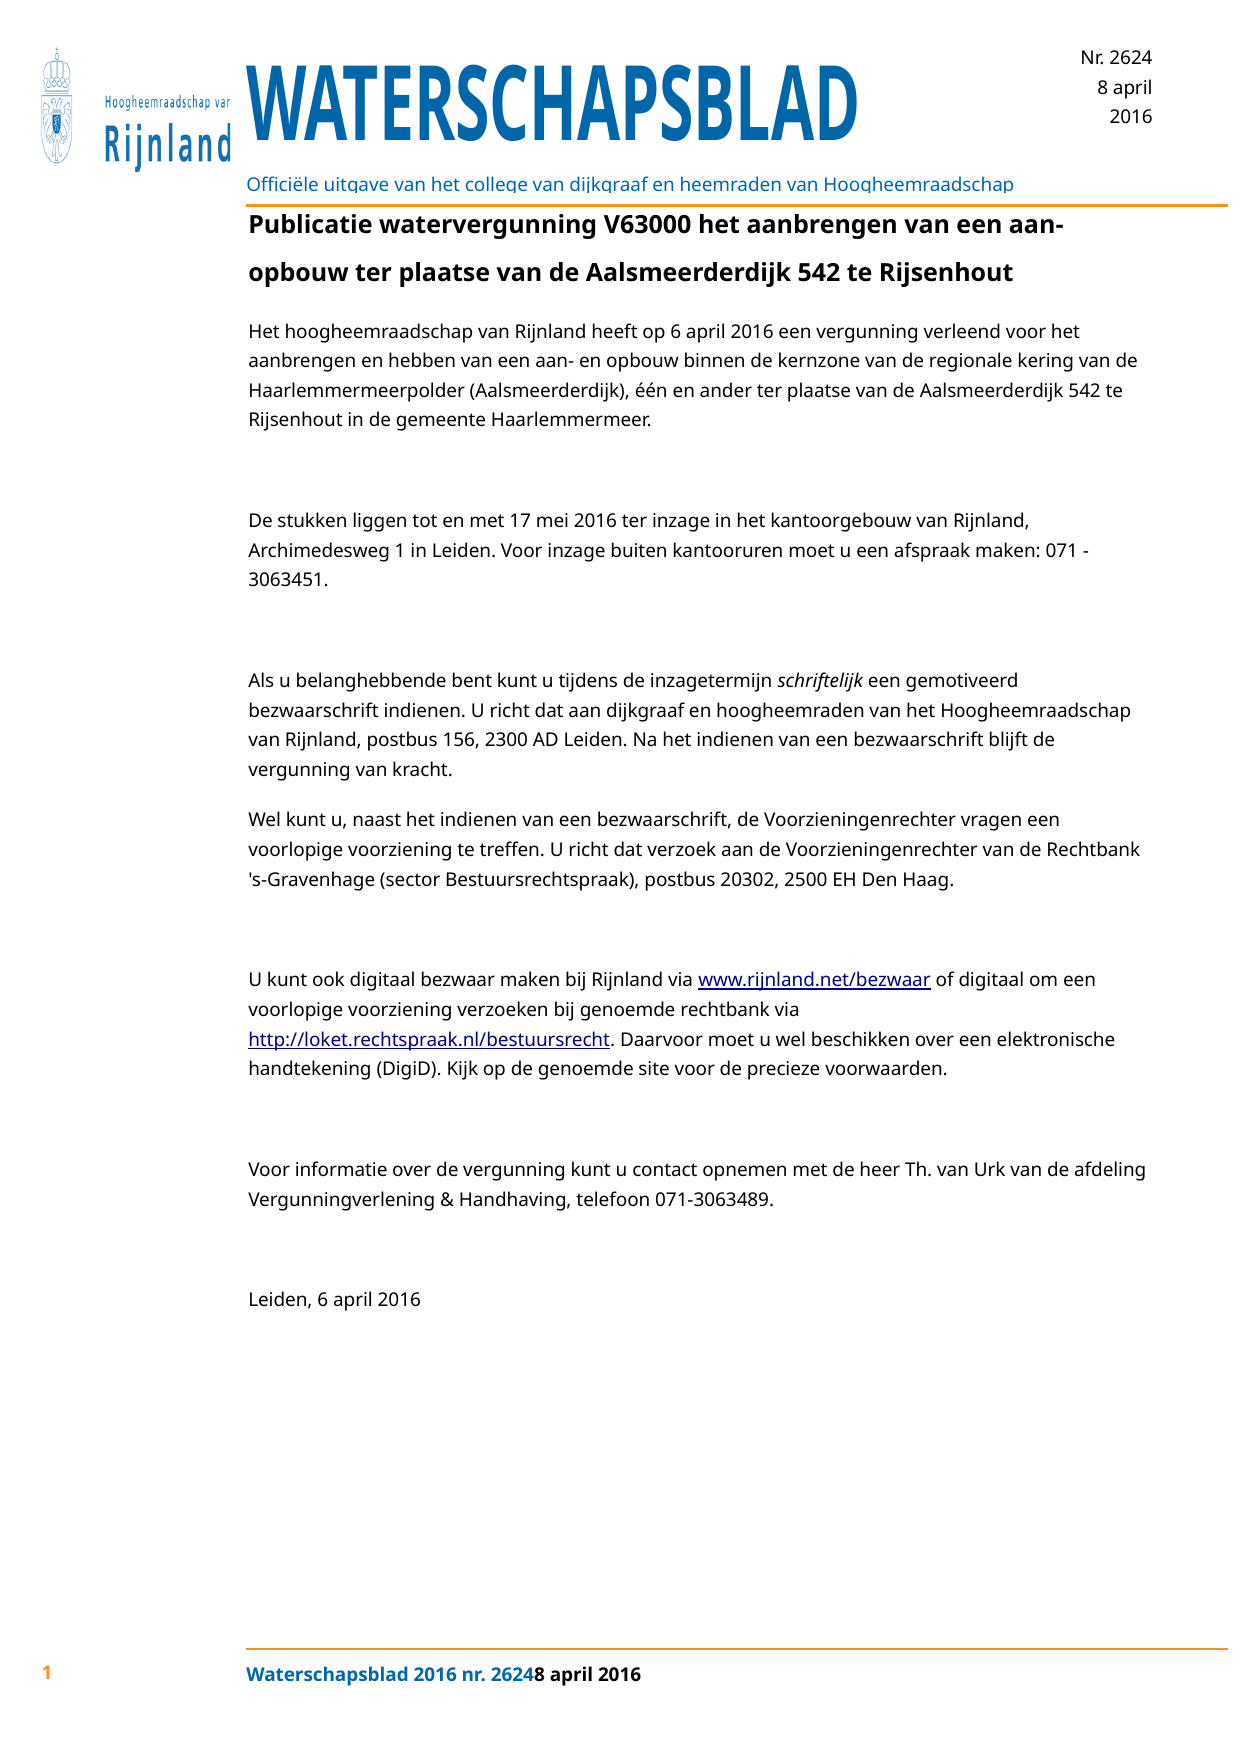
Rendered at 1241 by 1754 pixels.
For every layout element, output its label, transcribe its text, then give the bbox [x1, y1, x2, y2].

text U kunt ook digitaal bezwaar maken bij Rijnland via www.rijnland.net/bezwaar of digitaal om een voorlopige voorziening verzoeken bij genoemde rechtbank via http://loket.rechtspraak.nl/bestuursrecht. Daarvoor moet u wel beschikken over een elektronische handtekening (DigiD). Kijk op de genoemde site voor de precieze voorwaarden. [248, 967, 1152, 1081]
text Als u belanghebbende bent kunt u tijdens de inzagetermijn schriftelijk een gemotiveerd bezwaarschrift indienen. U richt dat aan dijkgraaf en hoogheemraden van het Hoogheemraadschap van Rijnland, postbus 156, 2300 AD Leiden. Na het indienen van een bezwaarschrift blijft de vergunning van kracht. [248, 667, 1152, 782]
text Het hoogheemraadschap van Rijnland heeft op 6 april 2016 een vergunning verleend voor het aanbrengen en hebben van een aan- en opbouw binnen de kernzone van de regionale kering van de Haarlemmermeerpolder (Aalsmeerderdijk), één en ander ter plaatse van de Aalsmeerderdijk 542 te Rijsenhout in de gemeente Haarlemmermeer. [248, 318, 1152, 432]
text De stukken liggen tot en met 17 mei 2016 ter inzage in het kantoorgebouw van Rijnland, Archimedesweg 1 in Leiden. Voor inzage buiten kantooruren moet u een afspraak maken: 071 - 3063451. [248, 507, 1152, 592]
text Publicatie watervergunning V63000 het aanbrengen van een aan-opbouw ter plaatse van de Aalsmeerderdijk 542 te Rijsenhout [248, 207, 1152, 288]
picture [41, 47, 231, 172]
text Leiden, 6 april 2016 [248, 1287, 1152, 1312]
text Wel kunt u, naast het indienen van een bezwaarschrift, de Voorzieningenrechter vragen een voorlopige voorziening te treffen. U richt dat verzoek aan de Voorzieningenrechter van de Rechtbank 's-Gravenhage (sector Bestuursrechtspraak), postbus 20302, 2500 EH Den Haag. [248, 807, 1152, 892]
text Voor informatie over de vergunning kunt u contact opnemen met de heer Th. van Urk van de afdeling Vergunningverlening & Handhaving, telefoon 071-3063489. [248, 1156, 1152, 1212]
